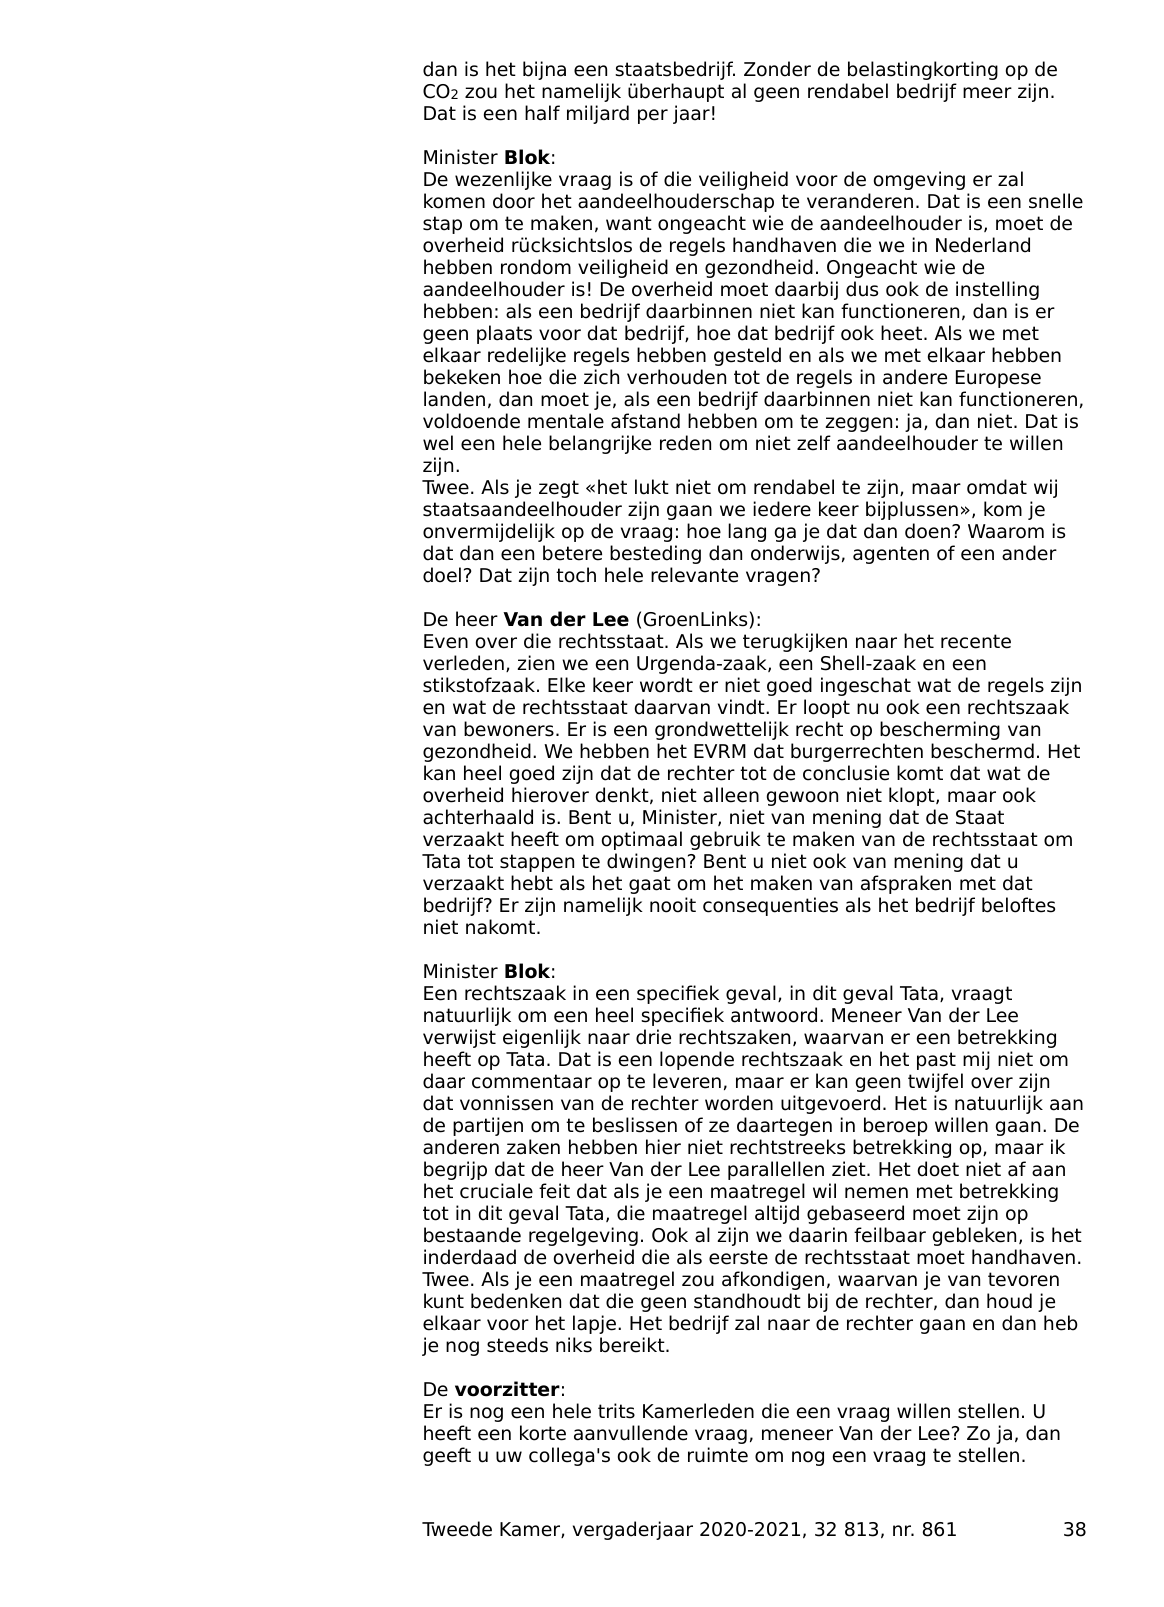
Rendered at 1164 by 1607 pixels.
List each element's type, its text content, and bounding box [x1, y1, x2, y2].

text Twee. Als je een maatregel zou afkondigen, waarvan je van tevoren kunt bedenken dat die geen standhoudt bij de rechter, dan houd je elkaar voor het lapje. Het bedrijf zal naar de rechter gaan en dan heb je nog steeds niks bereikt. [422, 1268, 1087, 1356]
text dan is het bijna een staatsbedrijf. Zonder de belastingkorting op de CO2 zou het namelijk überhaupt al geen rendabel bedrijf meer zijn. Dat is een half miljard per jaar! [422, 59, 1087, 125]
text De voorzitter: [422, 1379, 1087, 1401]
text Een rechtszaak in een specifiek geval, in dit geval Tata, vraagt natuurlijk om een heel specifiek antwoord. Meneer Van der Lee verwijst eigenlijk naar drie rechtszaken, waarvan er een betrekking heeft op Tata. Dat is een lopende rechtszaak en het past mij niet om daar commentaar op te leveren, maar er kan geen twijfel over zijn dat vonnissen van de rechter worden uitgevoerd. Het is natuurlijk aan de partijen om te beslissen of ze daartegen in beroep willen gaan. De anderen zaken hebben hier niet rechtstreeks betrekking op, maar ik begrijp dat de heer Van der Lee parallellen ziet. Het doet niet af aan het cruciale feit dat als je een maatregel wil nemen met betrekking tot in dit geval Tata, die maatregel altijd gebaseerd moet zijn op bestaande regelgeving. Ook al zijn we daarin feilbaar gebleken, is het inderdaad de overheid die als eerste de rechtsstaat moet handhaven. [422, 983, 1087, 1268]
text Minister Blok: [422, 961, 1087, 983]
text De wezenlijke vraag is of die veiligheid voor de omgeving er zal komen door het aandeelhouderschap te veranderen. Dat is een snelle stap om te maken, want ongeacht wie de aandeelhouder is, moet de overheid rücksichtslos de regels handhaven die we in Nederland hebben rondom veiligheid en gezondheid. Ongeacht wie de aandeelhouder is! De overheid moet daarbij dus ook de instelling hebben: als een bedrijf daarbinnen niet kan functioneren, dan is er geen plaats voor dat bedrijf, hoe dat bedrijf ook heet. Als we met elkaar redelijke regels hebben gesteld en als we met elkaar hebben bekeken hoe die zich verhouden tot de regels in andere Europese landen, dan moet je, als een bedrijf daarbinnen niet kan functioneren, voldoende mentale afstand hebben om te zeggen: ja, dan niet. Dat is wel een hele belangrijke reden om niet zelf aandeelhouder te willen zijn. [422, 169, 1087, 477]
text Even over die rechtsstaat. Als we terugkijken naar het recente verleden, zien we een Urgenda-zaak, een Shell-zaak en een stikstofzaak. Elke keer wordt er niet goed ingeschat wat de regels zijn en wat de rechtsstaat daarvan vindt. Er loopt nu ook een rechtszaak van bewoners. Er is een grondwettelijk recht op bescherming van gezondheid. We hebben het EVRM dat burgerrechten beschermd. Het kan heel goed zijn dat de rechter tot de conclusie komt dat wat de overheid hierover denkt, niet alleen gewoon niet klopt, maar ook achterhaald is. Bent u, Minister, niet van mening dat de Staat verzaakt heeft om optimaal gebruik te maken van de rechtsstaat om Tata tot stappen te dwingen? Bent u niet ook van mening dat u verzaakt hebt als het gaat om het maken van afspraken met dat bedrijf? Er zijn namelijk nooit consequenties als het bedrijf beloftes niet nakomt. [422, 631, 1087, 939]
text Twee. Als je zegt «het lukt niet om rendabel te zijn, maar omdat wij staatsaandeelhouder zijn gaan we iedere keer bijplussen», kom je onvermijdelijk op de vraag: hoe lang ga je dat dan doen? Waarom is dat dan een betere besteding dan onderwijs, agenten of een ander doel? Dat zijn toch hele relevante vragen? [422, 477, 1087, 587]
text De heer Van der Lee (GroenLinks): [422, 609, 1087, 631]
text Minister Blok: [422, 147, 1087, 169]
text Er is nog een hele trits Kamerleden die een vraag willen stellen. U heeft een korte aanvullende vraag, meneer Van der Lee? Zo ja, dan geeft u uw collega's ook de ruimte om nog een vraag te stellen. [422, 1401, 1087, 1467]
